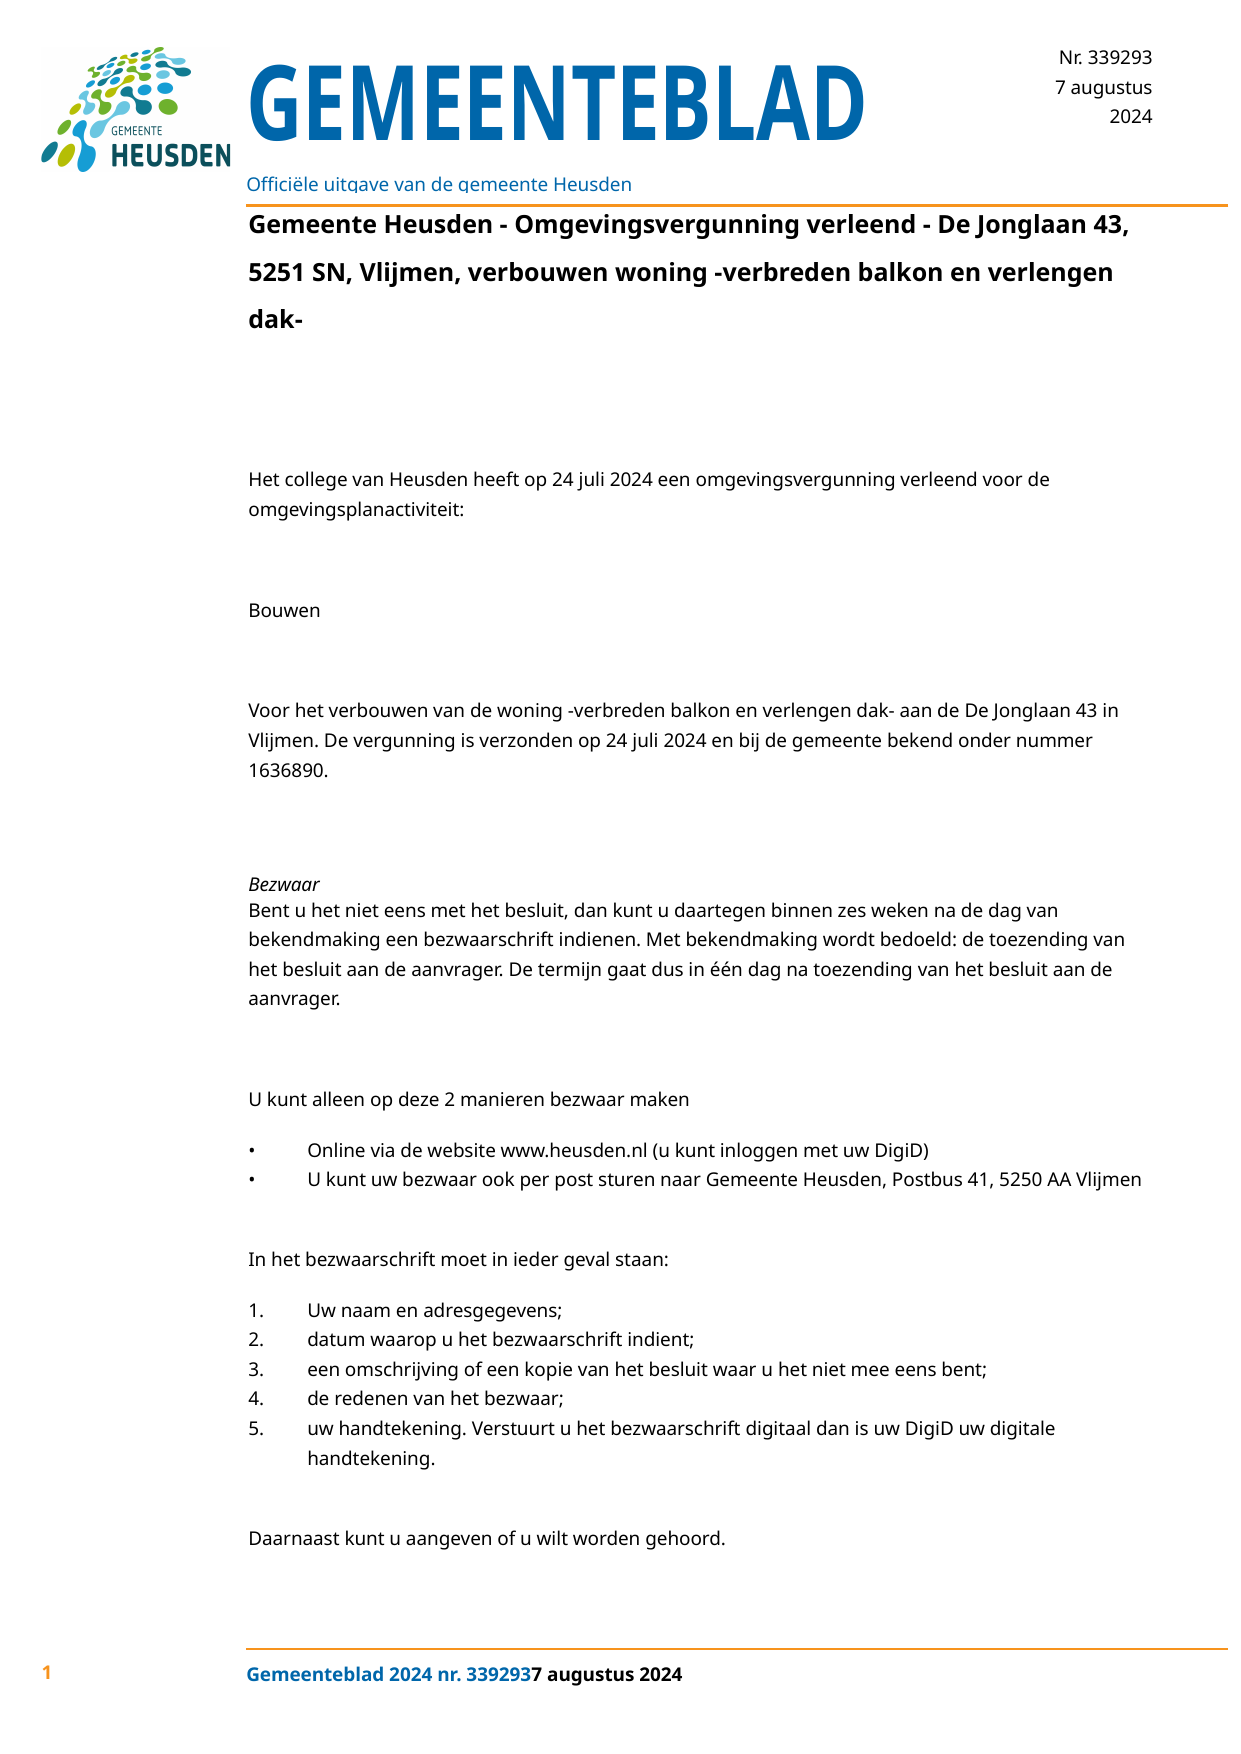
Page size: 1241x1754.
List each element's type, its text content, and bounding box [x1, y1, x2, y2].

list Online via de website www.heusden.nl (u kunt inloggen met uw DigiD) [248, 1137, 1152, 1163]
picture [41, 47, 231, 172]
list een omschrijving of een kopie van het besluit waar u het niet mee eens bent; [248, 1356, 1152, 1382]
text Het college van Heusden heeft op 24 juli 2024 een omgevingsvergunning verleend voor de omgevingsplanactiviteit: [248, 466, 1152, 522]
text Daarnaast kunt u aangeven of u wilt worden gehoord. [248, 1525, 1152, 1551]
text Bent u het niet eens met het besluit, dan kunt u daartegen binnen zes weken na de dag van bekendmaking een bezwaarschrift indienen. Met bekendmaking wordt bedoeld: de toezending van het besluit aan de aanvrager. De termijn gaat dus in één dag na toezending van het besluit aan de aanvrager. [248, 897, 1152, 1011]
text In het bezwaarschrift moet in ieder geval staan: [248, 1246, 1152, 1272]
list Uw naam en adresgegevens; [248, 1297, 1152, 1323]
text Bouwen [248, 597, 1152, 622]
text Voor het verbouwen van de woning -verbreden balkon en verlengen dak- aan de De Jonglaan 43 in Vlijmen. De vergunning is verzonden op 24 juli 2024 en bij de gemeente bekend onder nummer 1636890. [248, 698, 1152, 782]
text Gemeente Heusden - Omgevingsvergunning verleend - De Jonglaan 43, 5251 SN, Vlijmen, verbouwen woning -verbreden balkon en verlengen dak- [248, 207, 1152, 336]
list uw handtekening. Verstuurt u het bezwaarschrift digitaal dan is uw DigiD uw digitale handtekening. [248, 1415, 1152, 1471]
list U kunt uw bezwaar ook per post sturen naar Gemeente Heusden, Postbus 41, 5250 AA Vlijmen [248, 1166, 1152, 1192]
text U kunt alleen op deze 2 manieren bezwaar maken [248, 1086, 1152, 1112]
list de redenen van het bezwaar; [248, 1386, 1152, 1411]
text Bezwaar [248, 871, 1152, 897]
list datum waarop u het bezwaarschrift indient; [248, 1326, 1152, 1352]
